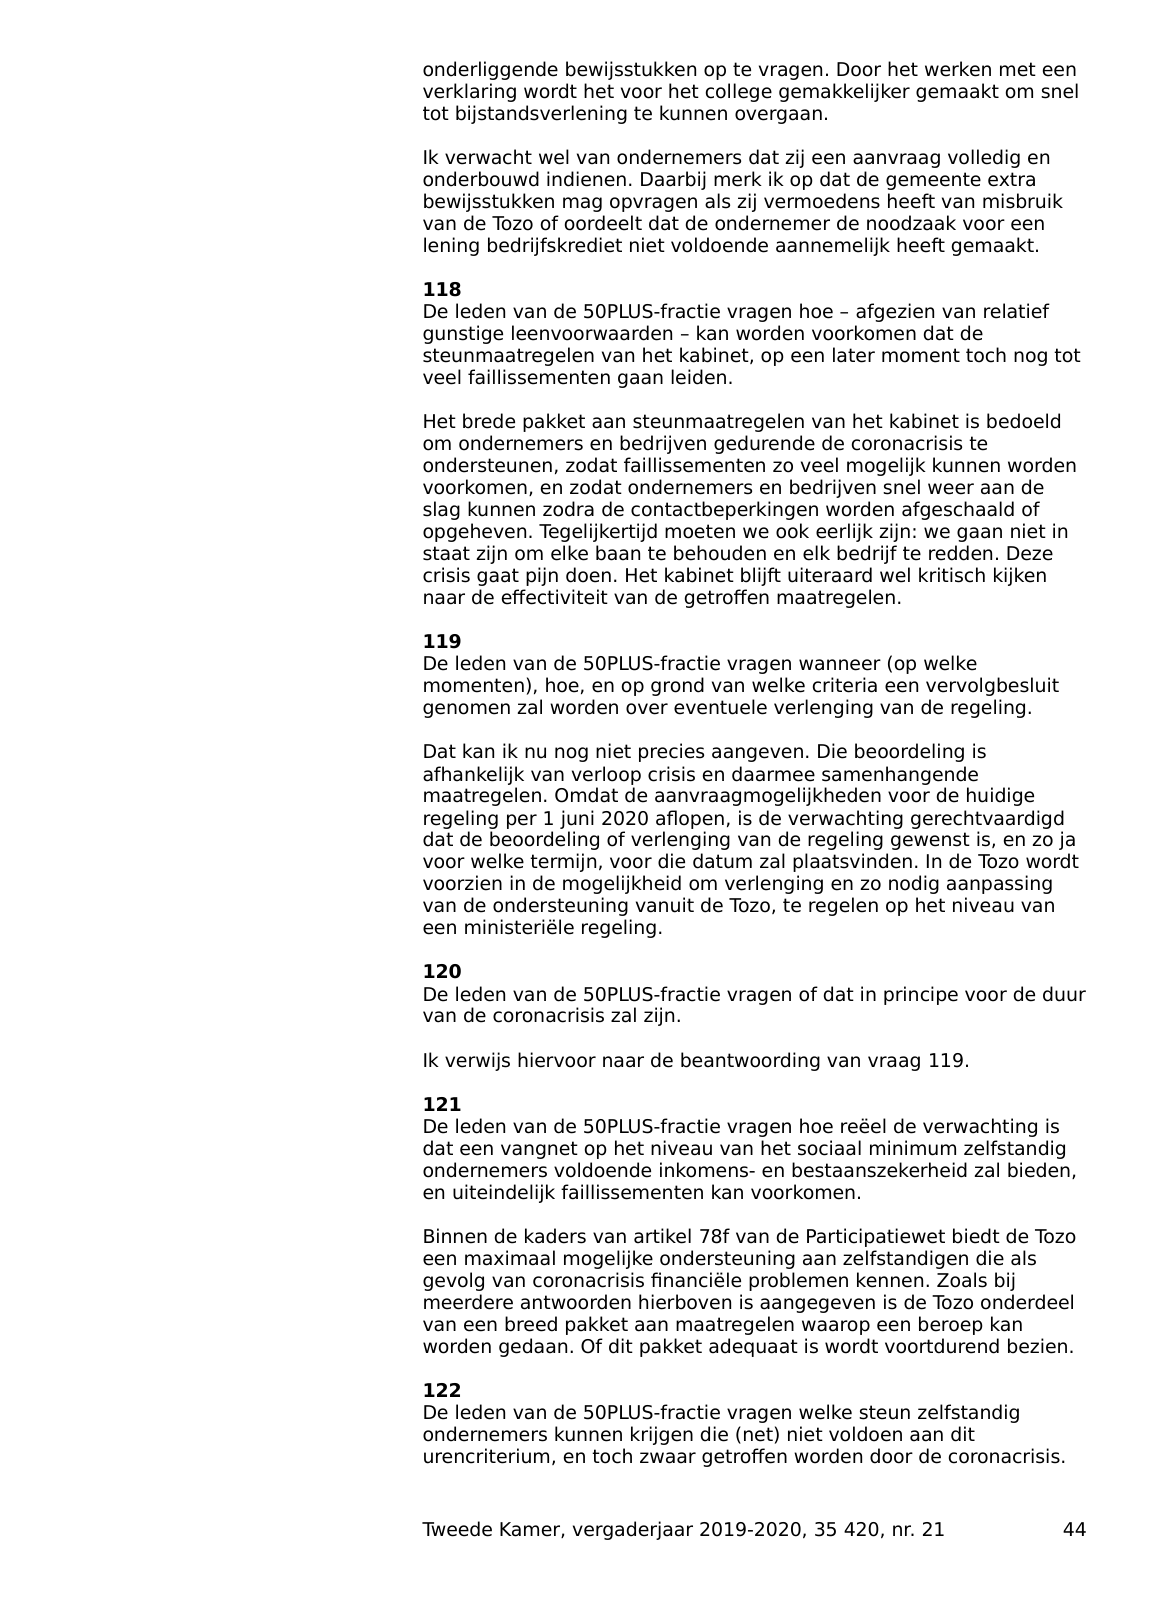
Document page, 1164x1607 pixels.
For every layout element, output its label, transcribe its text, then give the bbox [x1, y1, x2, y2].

text Dat kan ik nu nog niet precies aangeven. Die beoordeling is afhankelijk van verloop crisis en daarmee samenhangende maatregelen. Omdat de aanvraagmogelijkheden voor de huidige regeling per 1 juni 2020 aflopen, is de verwachting gerechtvaardigd dat de beoordeling of verlenging van de regeling gewenst is, en zo ja voor welke termijn, voor die datum zal plaatsvinden. In de Tozo wordt voorzien in de mogelijkheid om verlenging en zo nodig aanpassing van de ondersteuning vanuit de Tozo, te regelen op het niveau van een ministeriële regeling. [422, 741, 1087, 939]
text 119 [422, 631, 1087, 653]
text De leden van de 50PLUS-fractie vragen welke steun zelfstandig ondernemers kunnen krijgen die (net) niet voldoen aan dit urencriterium, en toch zwaar getroffen worden door de coronacrisis. [422, 1402, 1087, 1468]
text De leden van de 50PLUS-fractie vragen hoe – afgezien van relatief gunstige leenvoorwaarden – kan worden voorkomen dat de steunmaatregelen van het kabinet, op een later moment toch nog tot veel faillissementen gaan leiden. [422, 301, 1087, 389]
text De leden van de 50PLUS-fractie vragen hoe reëel de verwachting is dat een vangnet op het niveau van het sociaal minimum zelfstandig ondernemers voldoende inkomens- en bestaanszekerheid zal bieden, en uiteindelijk faillissementen kan voorkomen. [422, 1116, 1087, 1204]
text 118 [422, 279, 1087, 301]
text Ik verwacht wel van ondernemers dat zij een aanvraag volledig en onderbouwd indienen. Daarbij merk ik op dat de gemeente extra bewijsstukken mag opvragen als zij vermoedens heeft van misbruik van de Tozo of oordeelt dat de ondernemer de noodzaak voor een lening bedrijfskrediet niet voldoende aannemelijk heeft gemaakt. [422, 147, 1087, 257]
text Binnen de kaders van artikel 78f van de Participatiewet biedt de Tozo een maximaal mogelijke ondersteuning aan zelfstandigen die als gevolg van coronacrisis financiële problemen kennen. Zoals bij meerdere antwoorden hierboven is aangegeven is de Tozo onderdeel van een breed pakket aan maatregelen waarop een beroep kan worden gedaan. Of dit pakket adequaat is wordt voortdurend bezien. [422, 1226, 1087, 1358]
text De leden van de 50PLUS-fractie vragen of dat in principe voor de duur van de coronacrisis zal zijn. [422, 983, 1087, 1027]
text Het brede pakket aan steunmaatregelen van het kabinet is bedoeld om ondernemers en bedrijven gedurende de coronacrisis te ondersteunen, zodat faillissementen zo veel mogelijk kunnen worden voorkomen, en zodat ondernemers en bedrijven snel weer aan de slag kunnen zodra de contactbeperkingen worden afgeschaald of opgeheven. Tegelijkertijd moeten we ook eerlijk zijn: we gaan niet in staat zijn om elke baan te behouden en elk bedrijf te redden. Deze crisis gaat pijn doen. Het kabinet blijft uiteraard wel kritisch kijken naar de effectiviteit van de getroffen maatregelen. [422, 411, 1087, 609]
text 122 [422, 1380, 1087, 1402]
text 121 [422, 1094, 1087, 1116]
text Ik verwijs hiervoor naar de beantwoording van vraag 119. [422, 1049, 1087, 1072]
text De leden van de 50PLUS-fractie vragen wanneer (op welke momenten), hoe, en op grond van welke criteria een vervolgbesluit genomen zal worden over eventuele verlenging van de regeling. [422, 653, 1087, 719]
text onderliggende bewijsstukken op te vragen. Door het werken met een verklaring wordt het voor het college gemakkelijker gemaakt om snel tot bijstandsverlening te kunnen overgaan. [422, 59, 1087, 125]
text 120 [422, 961, 1087, 983]
